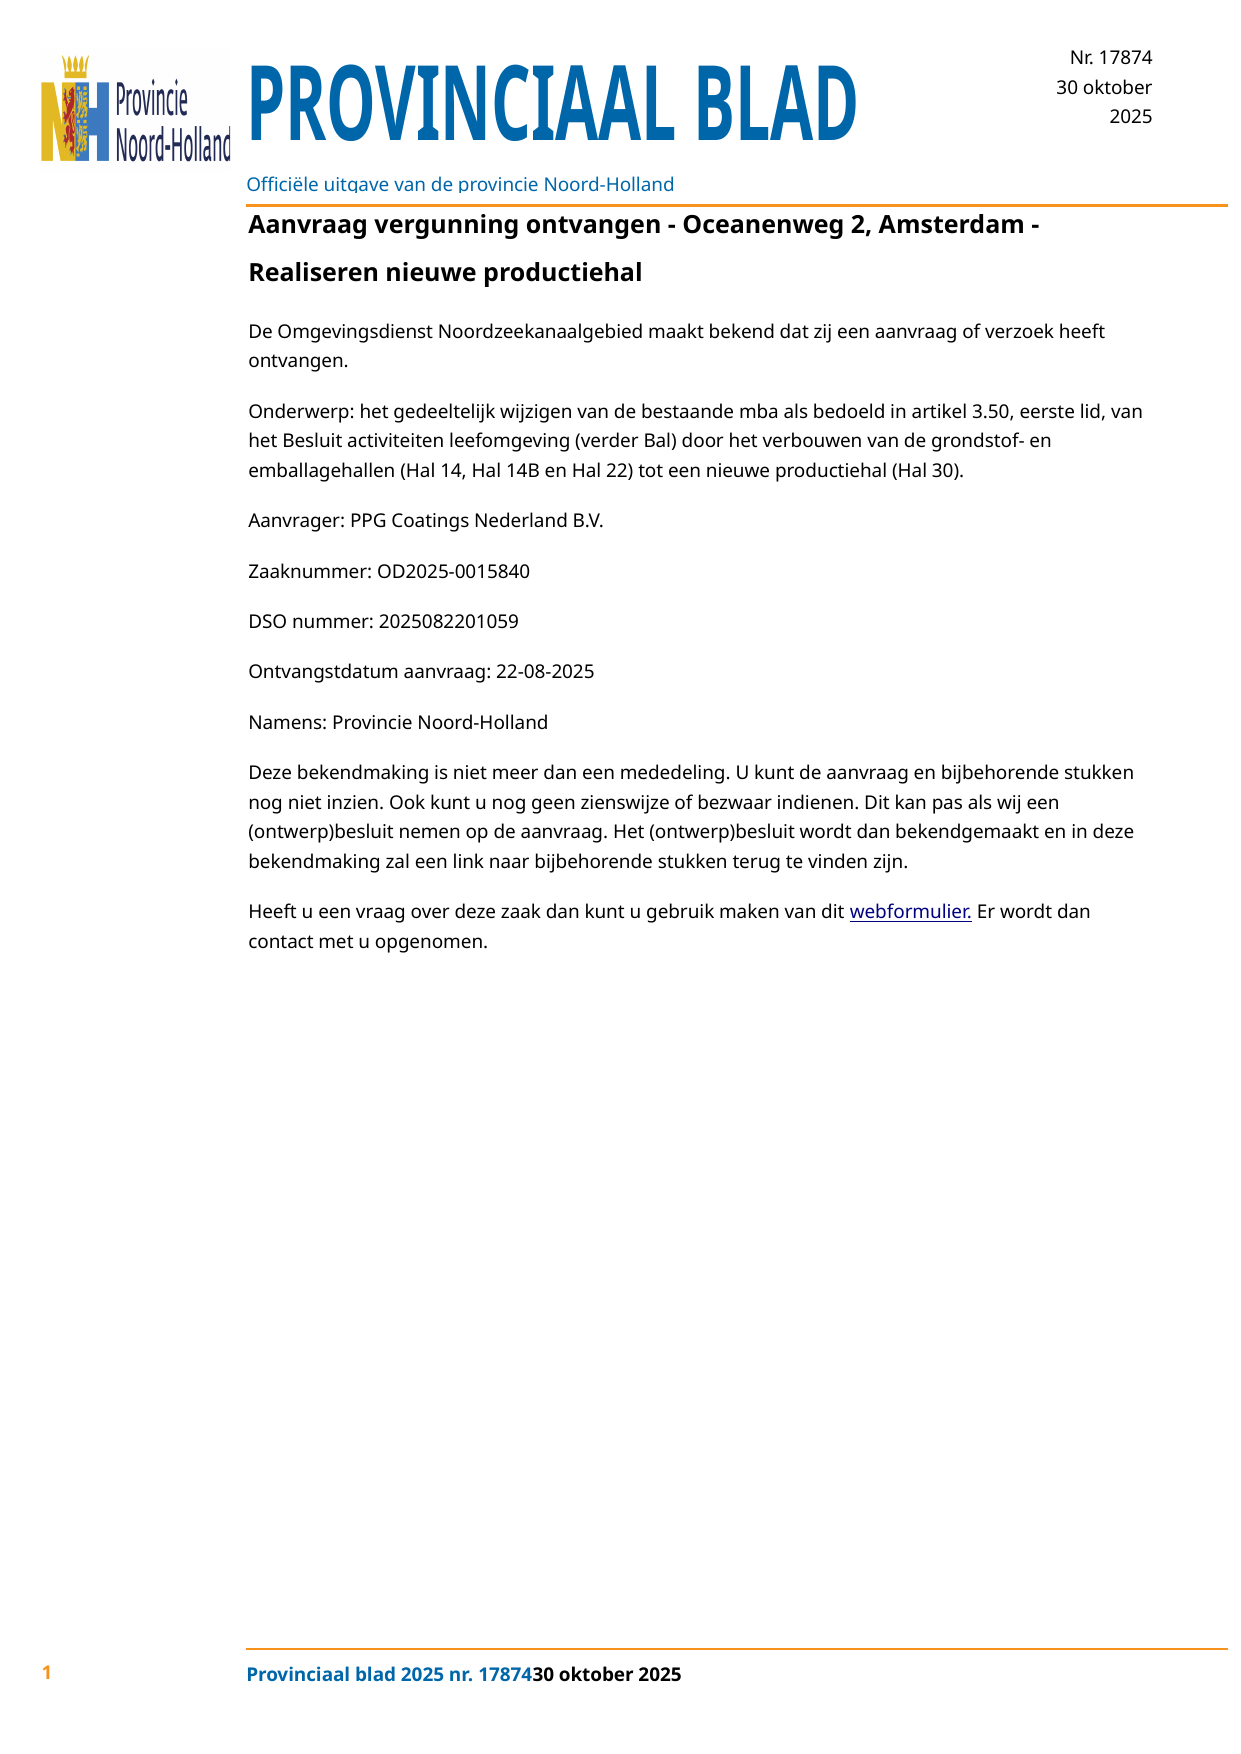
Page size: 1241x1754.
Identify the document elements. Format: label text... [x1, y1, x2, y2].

text Heeft u een vraag over deze zaak dan kunt u gebruik maken van dit webformulier. Er wordt dan contact met u opgenomen. [248, 899, 1152, 954]
picture [41, 47, 231, 172]
text Onderwerp: het gedeeltelijk wijzigen van de bestaande mba als bedoeld in artikel 3.50, eerste lid, van het Besluit activiteiten leefomgeving (verder Bal) door het verbouwen van de grondstof- en emballagehallen (Hal 14, Hal 14B en Hal 22) tot een nieuwe productiehal (Hal 30). [248, 398, 1152, 483]
text Aanvraag vergunning ontvangen - Oceanenweg 2, Amsterdam - Realiseren nieuwe productiehal [248, 207, 1152, 288]
text Zaaknummer: OD2025-0015840 [248, 558, 1152, 584]
text Ontvangstdatum aanvraag: 22-08-2025 [248, 659, 1152, 684]
text Aanvrager: PPG Coatings Nederland B.V. [248, 507, 1152, 533]
text Deze bekendmaking is niet meer dan een mededeling. U kunt de aanvraag en bijbehorende stukken nog niet inzien. Ook kunt u nog geen zienswijze of bezwaar indienen. Dit kan pas als wij een (ontwerp)besluit nemen op de aanvraag. Het (ontwerp)besluit wordt dan bekendgemaakt en in deze bekendmaking zal een link naar bijbehorende stukken terug te vinden zijn. [248, 759, 1152, 874]
text Namens: Provincie Noord-Holland [248, 709, 1152, 735]
text De Omgevingsdienst Noordzeekanaalgebied maakt bekend dat zij een aanvraag of verzoek heeft ontvangen. [248, 318, 1152, 373]
text DSO nummer: 2025082201059 [248, 608, 1152, 634]
